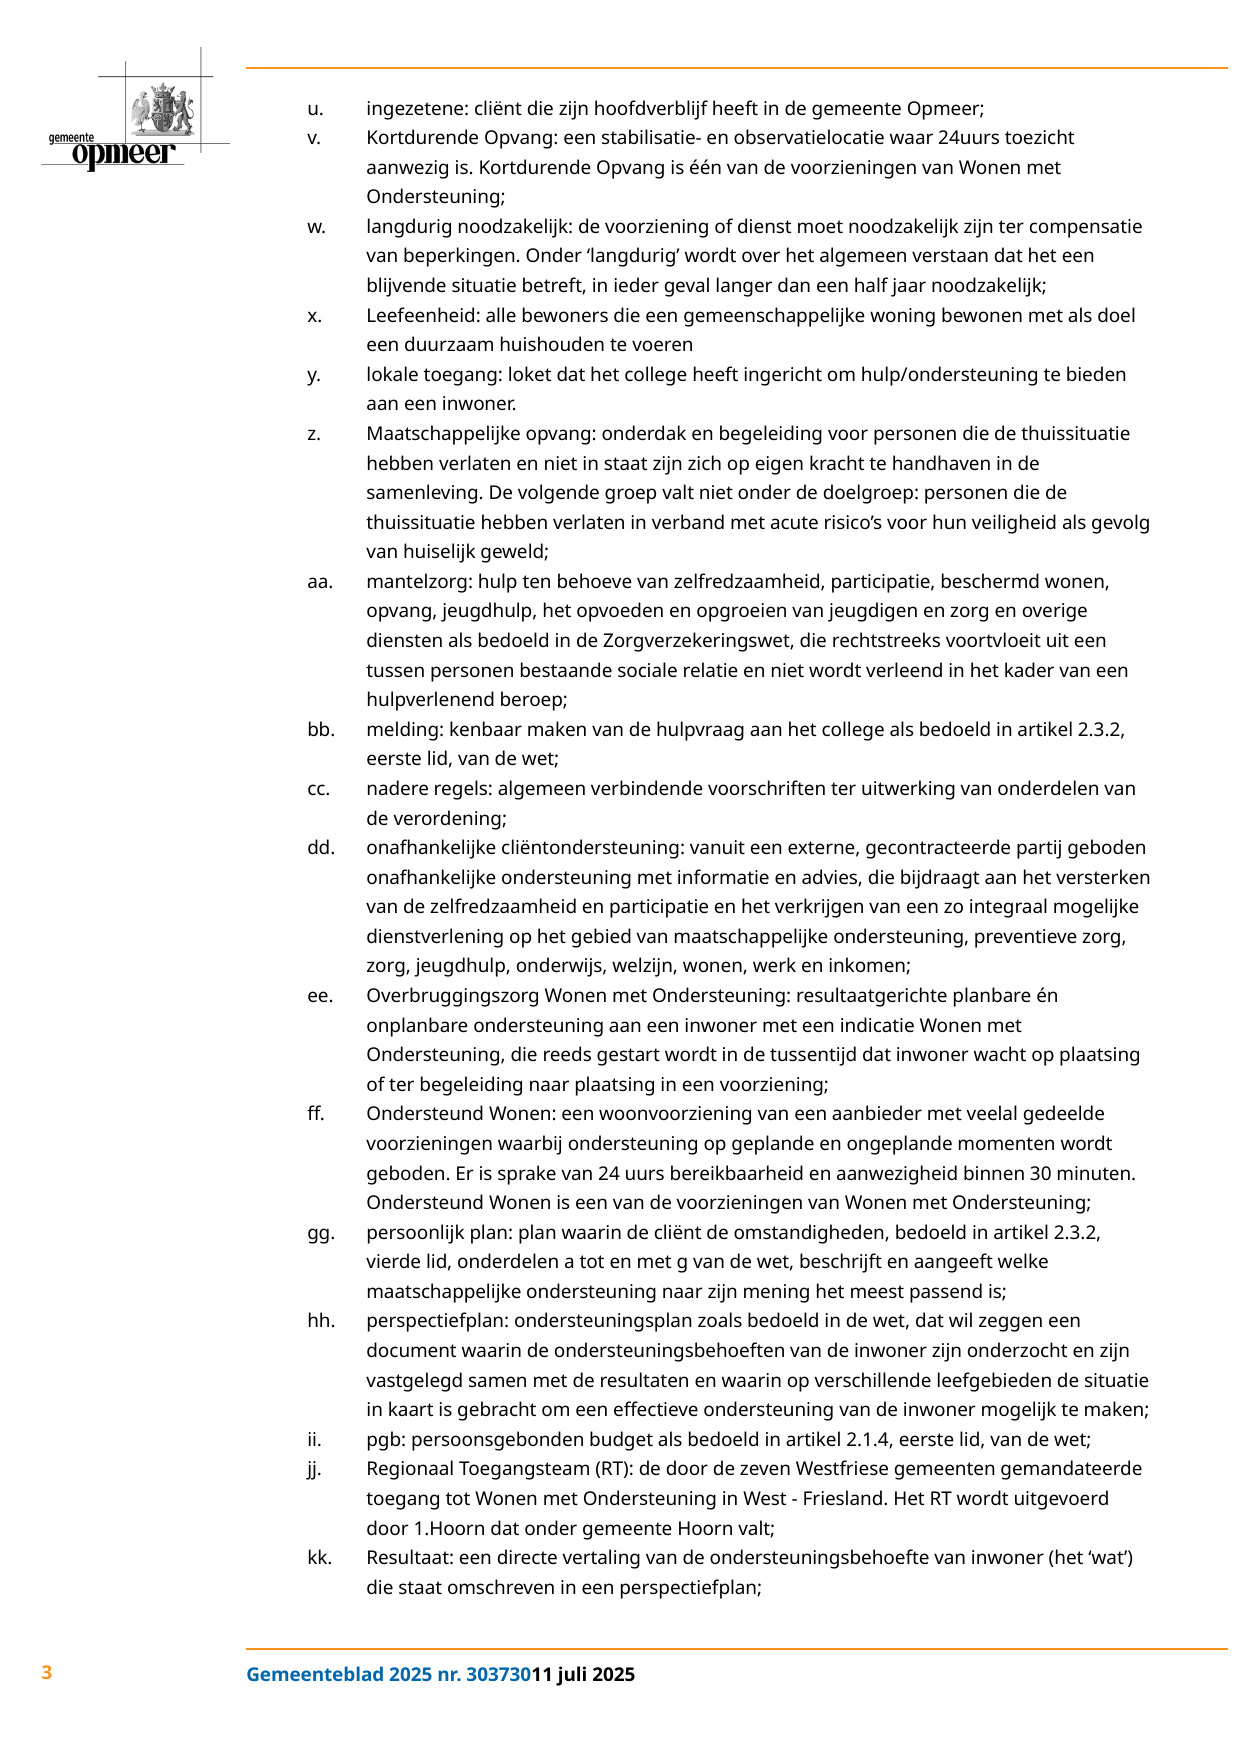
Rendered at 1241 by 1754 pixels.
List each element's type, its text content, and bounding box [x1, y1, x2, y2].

list Resultaat: een directe vertaling van de ondersteuningsbehoefte van inwoner (het ‘wat’) die staat omschreven in een perspectiefplan; [307, 1544, 1152, 1600]
list onafhankelijke cliëntondersteuning: vanuit een externe, gecontracteerde partij geboden onafhankelijke ondersteuning met informatie en advies, die bijdraagt aan het versterken van de zelfredzaamheid en participatie en het verkrijgen van een zo integraal mogelijke dienstverlening op het gebied van maatschappelijke ondersteuning, preventieve zorg, zorg, jeugdhulp, onderwijs, welzijn, wonen, werk en inkomen; [307, 834, 1152, 978]
list perspectiefplan: ondersteuningsplan zoals bedoeld in de wet, dat wil zeggen een document waarin de ondersteuningsbehoeften van de inwoner zijn onderzocht en zijn vastgelegd samen met de resultaten en waarin op verschillende leefgebieden de situatie in kaart is gebracht om een effectieve ondersteuning van de inwoner mogelijk te maken; [307, 1308, 1152, 1422]
list langdurig noodzakelijk: de voorziening of dienst moet noodzakelijk zijn ter compensatie van beperkingen. Onder ‘langdurig’ wordt over het algemeen verstaan dat het een blijvende situatie betreft, in ieder geval langer dan een half jaar noodzakelijk; [307, 213, 1152, 298]
list nadere regels: algemeen verbindende voorschriften ter uitwerking van onderdelen van de verordening; [307, 775, 1152, 831]
list Overbruggingszorg Wonen met Ondersteuning: resultaatgerichte planbare én onplanbare ondersteuning aan een inwoner met een indicatie Wonen met Ondersteuning, die reeds gestart wordt in de tussentijd dat inwoner wacht op plaatsing of ter begeleiding naar plaatsing in een voorziening; [307, 982, 1152, 1097]
list Regionaal Toegangsteam (RT): de door de zeven Westfriese gemeenten gemandateerde toegang tot Wonen met Ondersteuning in West - Friesland. Het RT wordt uitgevoerd door 1.Hoorn dat onder gemeente Hoorn valt; [307, 1456, 1152, 1541]
list lokale toegang: loket dat het college heeft ingericht om hulp/ondersteuning te bieden aan een inwoner. [307, 361, 1152, 416]
list persoonlijk plan: plan waarin de cliënt de omstandigheden, bedoeld in artikel 2.3.2, vierde lid, onderdelen a tot en met g van de wet, beschrijft en aangeeft welke maatschappelijke ondersteuning naar zijn mening het meest passend is; [307, 1219, 1152, 1304]
list Leefeenheid: alle bewoners die een gemeenschappelijke woning bewonen met als doel een duurzaam huishouden te voeren [307, 302, 1152, 357]
list Ondersteund Wonen: een woonvoorziening van een aanbieder met veelal gedeelde voorzieningen waarbij ondersteuning op geplande en ongeplande momenten wordt geboden. Er is sprake van 24 uurs bereikbaarheid en aanwezigheid binnen 30 minuten. Ondersteund Wonen is een van de voorzieningen van Wonen met Ondersteuning; [307, 1101, 1152, 1215]
list pgb: persoonsgebonden budget als bedoeld in artikel 2.1.4, eerste lid, van de wet; [307, 1426, 1152, 1452]
list ingezetene: cliënt die zijn hoofdverblijf heeft in de gemeente Opmeer; [307, 95, 1152, 121]
list mantelzorg: hulp ten behoeve van zelfredzaamheid, participatie, beschermd wonen, opvang, jeugdhulp, het opvoeden en opgroeien van jeugdigen en zorg en overige diensten als bedoeld in de Zorgverzekeringswet, die rechtstreeks voortvloeit uit een tussen personen bestaande sociale relatie en niet wordt verleend in het kader van een hulpverlenend beroep; [307, 568, 1152, 712]
list melding: kenbaar maken van de hulpvraag aan het college als bedoeld in artikel 2.3.2, eerste lid, van de wet; [307, 716, 1152, 771]
picture [41, 47, 231, 172]
list Maatschappelijke opvang: onderdak en begeleiding voor personen die de thuissituatie hebben verlaten en niet in staat zijn zich op eigen kracht te handhaven in de samenleving. De volgende groep valt niet onder de doelgroep: personen die de thuissituatie hebben verlaten in verband met acute risico’s voor hun veiligheid als gevolg van huiselijk geweld; [307, 420, 1152, 564]
list Kortdurende Opvang: een stabilisatie- en observatielocatie waar 24uurs toezicht aanwezig is. Kortdurende Opvang is één van de voorzieningen van Wonen met Ondersteuning; [307, 124, 1152, 209]
